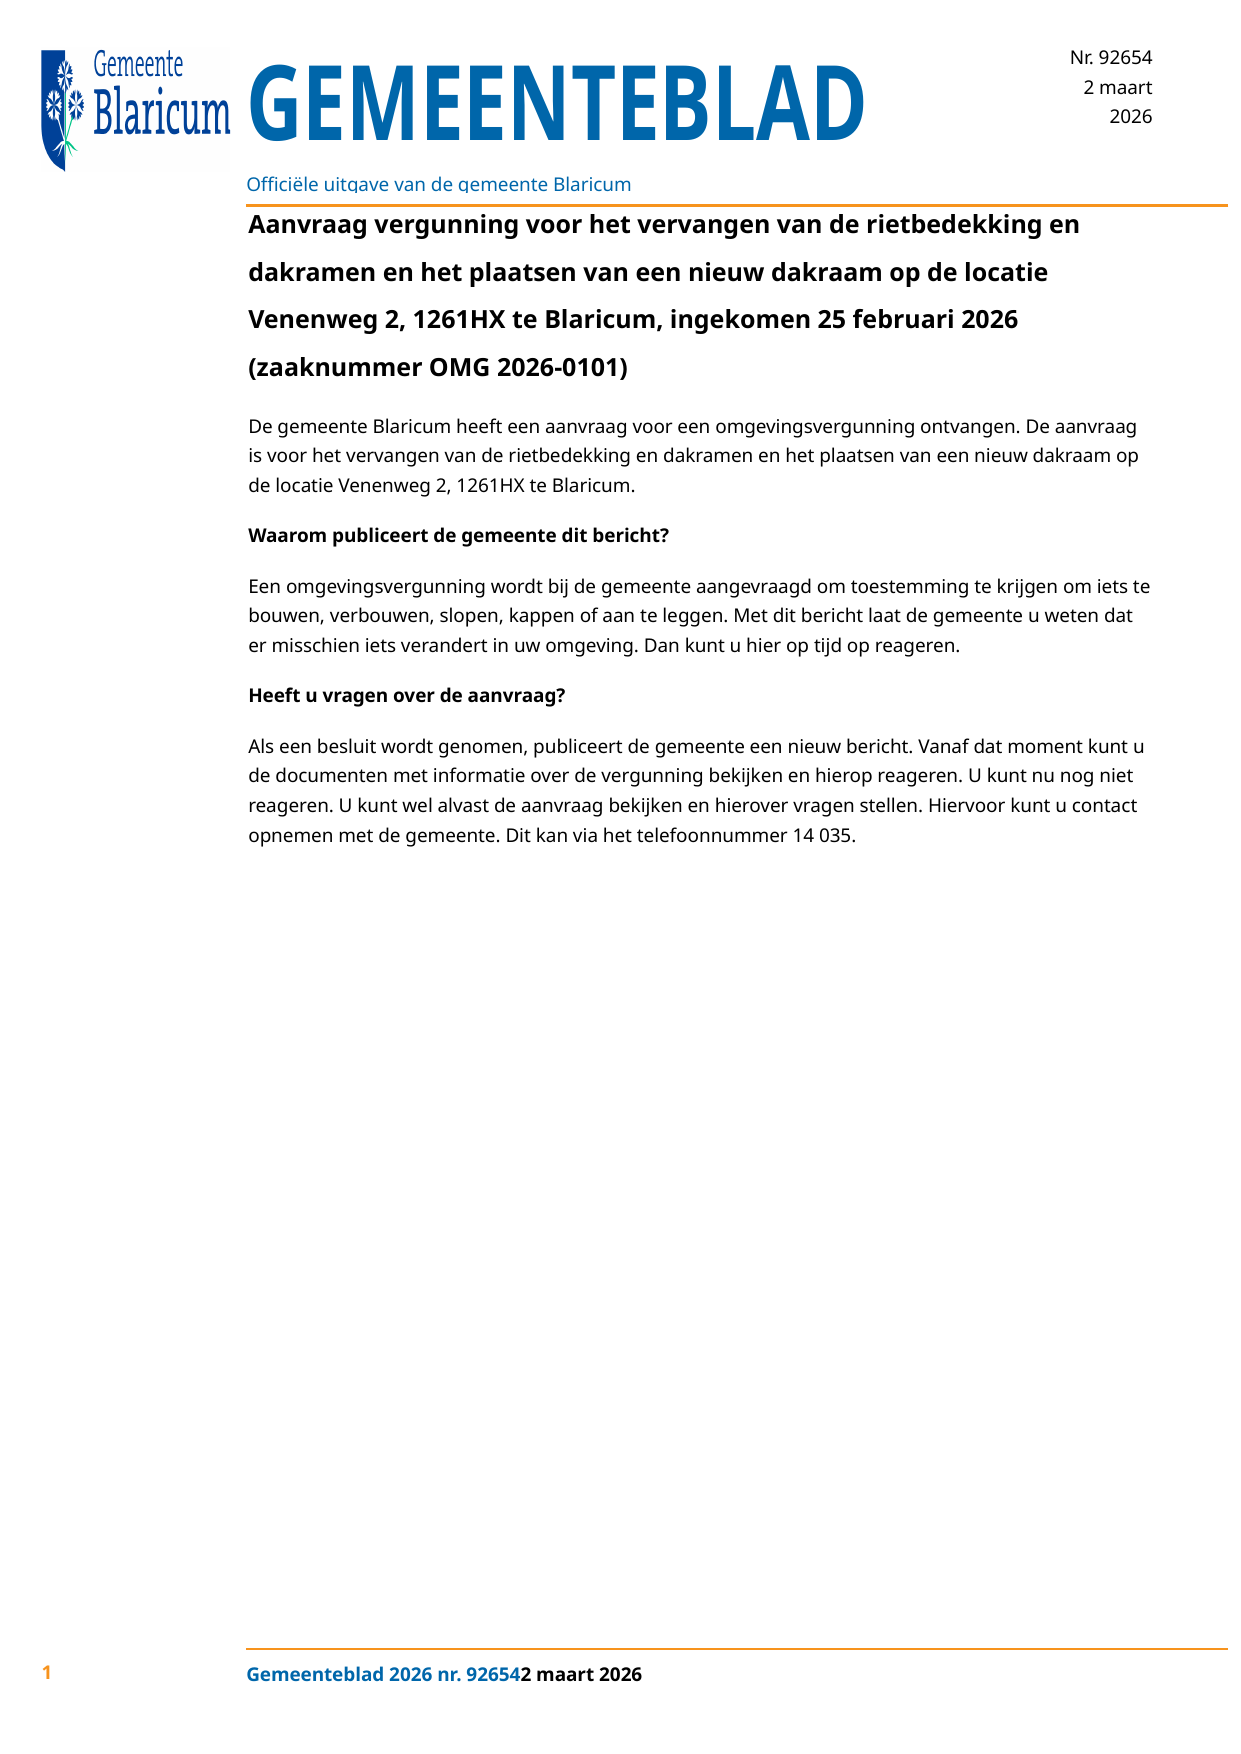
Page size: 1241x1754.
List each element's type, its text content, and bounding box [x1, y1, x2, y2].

picture [41, 47, 231, 172]
text Een omgevingsvergunning wordt bij de gemeente aangevraagd om toestemming te krijgen om iets te bouwen, verbouwen, slopen, kappen of aan te leggen. Met dit bericht laat de gemeente u weten dat er misschien iets verandert in uw omgeving. Dan kunt u hier op tijd op reageren. [248, 573, 1152, 658]
text Waarom publiceert de gemeente dit bericht? [248, 523, 1152, 548]
text Als een besluit wordt genomen, publiceert de gemeente een nieuw bericht. Vanaf dat moment kunt u de documenten met informatie over de vergunning bekijken en hierop reageren. U kunt nu nog niet reageren. U kunt wel alvast de aanvraag bekijken en hierover vragen stellen. Hiervoor kunt u contact opnemen met de gemeente. Dit kan via het telefoonnummer 14 035. [248, 733, 1152, 848]
text De gemeente Blaricum heeft een aanvraag voor een omgevingsvergunning ontvangen. De aanvraag is voor het vervangen van de rietbedekking en dakramen en het plaatsen van een nieuw dakraam op de locatie Venenweg 2, 1261HX te Blaricum. [248, 413, 1152, 498]
text Aanvraag vergunning voor het vervangen van de rietbedekking en dakramen en het plaatsen van een nieuw dakraam op de locatie Venenweg 2, 1261HX te Blaricum, ingekomen 25 februari 2026 (zaaknummer OMG 2026-0101) [248, 207, 1152, 384]
text Heeft u vragen over de aanvraag? [248, 683, 1152, 708]
